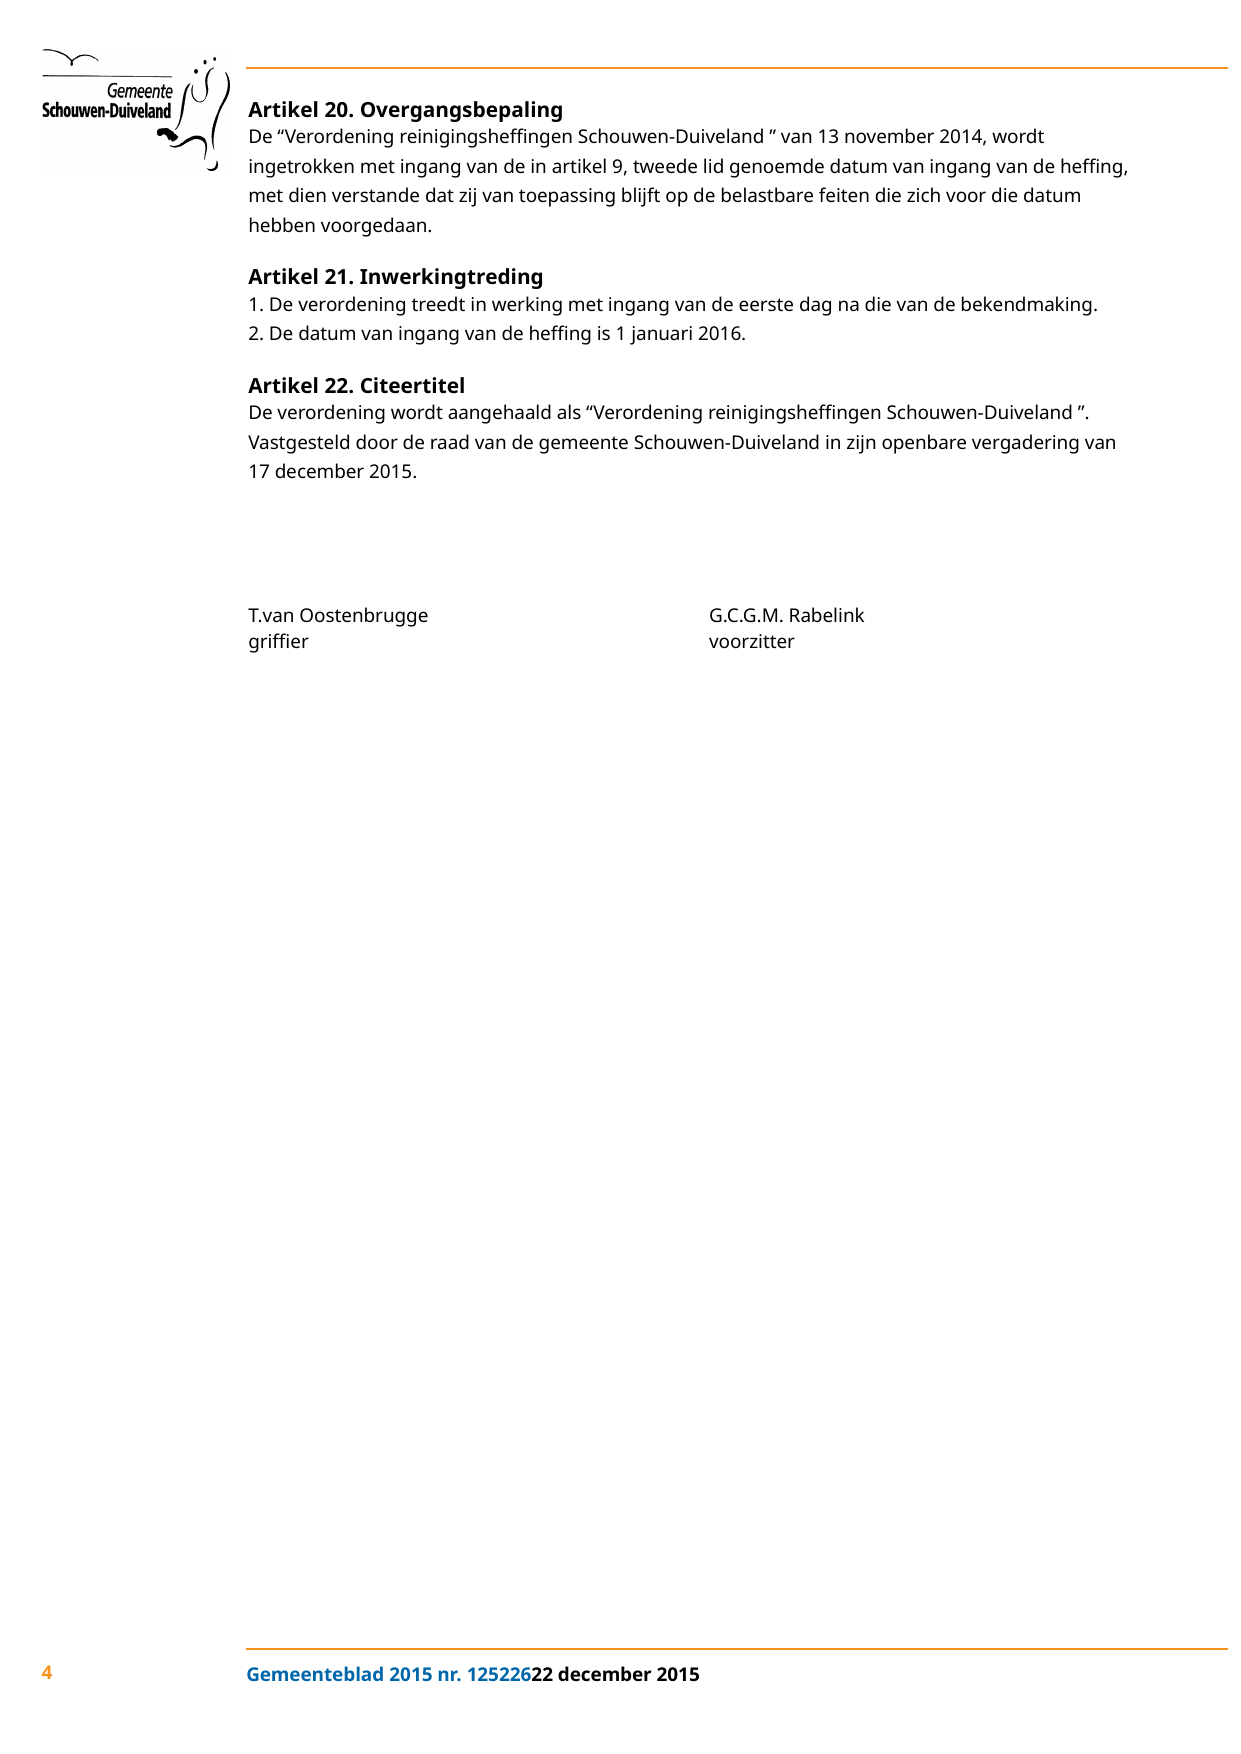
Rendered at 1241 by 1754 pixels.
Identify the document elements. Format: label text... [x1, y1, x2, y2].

text Artikel 20. Overgangsbepaling [248, 95, 1152, 123]
picture [41, 47, 231, 172]
table_cell G.C.G.M. Rabelink [709, 603, 1152, 628]
text 1. De verordening treedt in werking met ingang van de eerste dag na die van de bekendmaking. [248, 291, 1152, 317]
table_header [248, 577, 709, 603]
text De “Verordening reinigingsheffingen Schouwen-Duiveland ” van 13 november 2014, wordt ingetrokken met ingang van de in artikel 9, tweede lid genoemde datum van ingang van de heffing, met dien verstande dat zij van toepassing blijft op de belastbare feiten die zich voor die datum hebben voorgedaan. [248, 123, 1152, 238]
table_cell griffier [248, 628, 709, 654]
table_cell voorzitter [709, 628, 1152, 654]
text Artikel 21. Inwerkingtreding [248, 262, 1152, 291]
text 2. De datum van ingang van de heffing is 1 januari 2016. [248, 320, 1152, 346]
text De verordening wordt aangehaald als “Verordening reinigingsheffingen Schouwen-Duiveland ”. [248, 399, 1152, 425]
text Artikel 22. Citeertitel [248, 371, 1152, 399]
table_header [709, 577, 1152, 603]
text Vastgesteld door de raad van de gemeente Schouwen-Duiveland in zijn openbare vergadering van 17 december 2015. [248, 429, 1152, 484]
table_cell T.van Oostenbrugge [248, 603, 709, 628]
